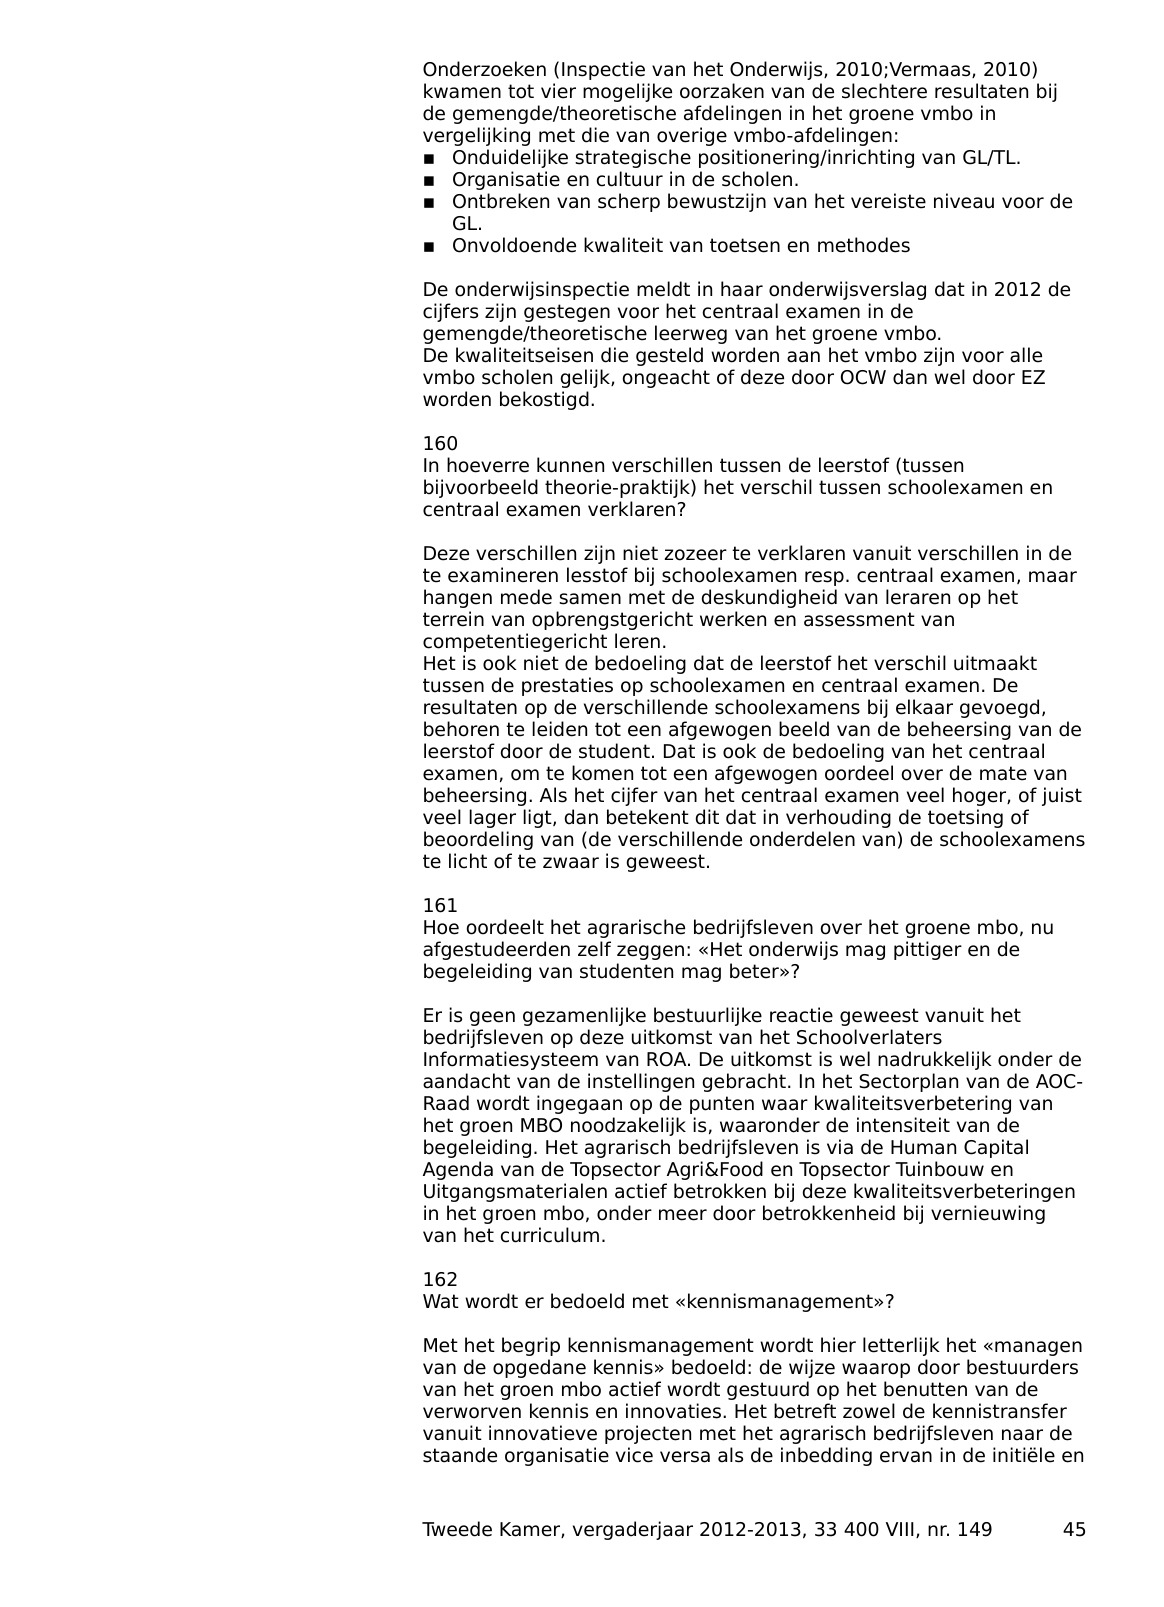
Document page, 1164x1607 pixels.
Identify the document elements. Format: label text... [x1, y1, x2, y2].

text De kwaliteitseisen die gesteld worden aan het vmbo zijn voor alle vmbo scholen gelijk, ongeacht of deze door OCW dan wel door EZ worden bekostigd. [422, 345, 1087, 411]
text Wat wordt er bedoeld met «kennismanagement»? [422, 1291, 1087, 1313]
text ▪ Organisatie en cultuur in de scholen. [422, 169, 1087, 191]
text Met het begrip kennismanagement wordt hier letterlijk het «managen van de opgedane kennis» bedoeld: de wijze waarop door bestuurders van het groen mbo actief wordt gestuurd op het benutten van de verworven kennis en innovaties. Het betreft zowel de kennistransfer vanuit innovatieve projecten met het agrarisch bedrijfsleven naar de staande organisatie vice versa als de inbedding ervan in de initiële en [422, 1335, 1087, 1467]
text ▪ Ontbreken van scherp bewustzijn van het vereiste niveau voor de GL. [422, 191, 1087, 235]
text In hoeverre kunnen verschillen tussen de leerstof (tussen bijvoorbeeld theorie-praktijk) het verschil tussen schoolexamen en centraal examen verklaren? [422, 455, 1087, 521]
text De onderwijsinspectie meldt in haar onderwijsverslag dat in 2012 de cijfers zijn gestegen voor het centraal examen in de gemengde/theoretische leerweg van het groene vmbo. [422, 279, 1087, 345]
text Deze verschillen zijn niet zozeer te verklaren vanuit verschillen in de te examineren lesstof bij schoolexamen resp. centraal examen, maar hangen mede samen met de deskundigheid van leraren op het terrein van opbrengstgericht werken en assessment van competentiegericht leren. [422, 543, 1087, 653]
text 161 [422, 895, 1087, 917]
text Het is ook niet de bedoeling dat de leerstof het verschil uitmaakt tussen de prestaties op schoolexamen en centraal examen. De resultaten op de verschillende schoolexamens bij elkaar gevoegd, behoren te leiden tot een afgewogen beeld van de beheersing van de leerstof door de student. Dat is ook de bedoeling van het centraal examen, om te komen tot een afgewogen oordeel over de mate van beheersing. Als het cijfer van het centraal examen veel hoger, of juist veel lager ligt, dan betekent dit dat in verhouding de toetsing of beoordeling van (de verschillende onderdelen van) de schoolexamens te licht of te zwaar is geweest. [422, 653, 1087, 873]
text ▪ Onvoldoende kwaliteit van toetsen en methodes [422, 235, 1087, 257]
text 160 [422, 433, 1087, 455]
text Er is geen gezamenlijke bestuurlijke reactie geweest vanuit het bedrijfsleven op deze uitkomst van het Schoolverlaters Informatiesysteem van ROA. De uitkomst is wel nadrukkelijk onder de aandacht van de instellingen gebracht. In het Sectorplan van de AOC-Raad wordt ingegaan op de punten waar kwaliteitsverbetering van het groen MBO noodzakelijk is, waaronder de intensiteit van de begeleiding. Het agrarisch bedrijfsleven is via de Human Capital Agenda van de Topsector Agri&Food en Topsector Tuinbouw en Uitgangsmaterialen actief betrokken bij deze kwaliteitsverbeteringen in het groen mbo, onder meer door betrokkenheid bij vernieuwing van het curriculum. [422, 1005, 1087, 1247]
text Hoe oordeelt het agrarische bedrijfsleven over het groene mbo, nu afgestudeerden zelf zeggen: «Het onderwijs mag pittiger en de begeleiding van studenten mag beter»? [422, 917, 1087, 983]
text Onderzoeken (Inspectie van het Onderwijs, 2010;Vermaas, 2010) kwamen tot vier mogelijke oorzaken van de slechtere resultaten bij de gemengde/theoretische afdelingen in het groene vmbo in vergelijking met die van overige vmbo-afdelingen: [422, 59, 1087, 147]
text 162 [422, 1269, 1087, 1291]
text ▪ Onduidelijke strategische positionering/inrichting van GL/TL. [422, 147, 1087, 169]
